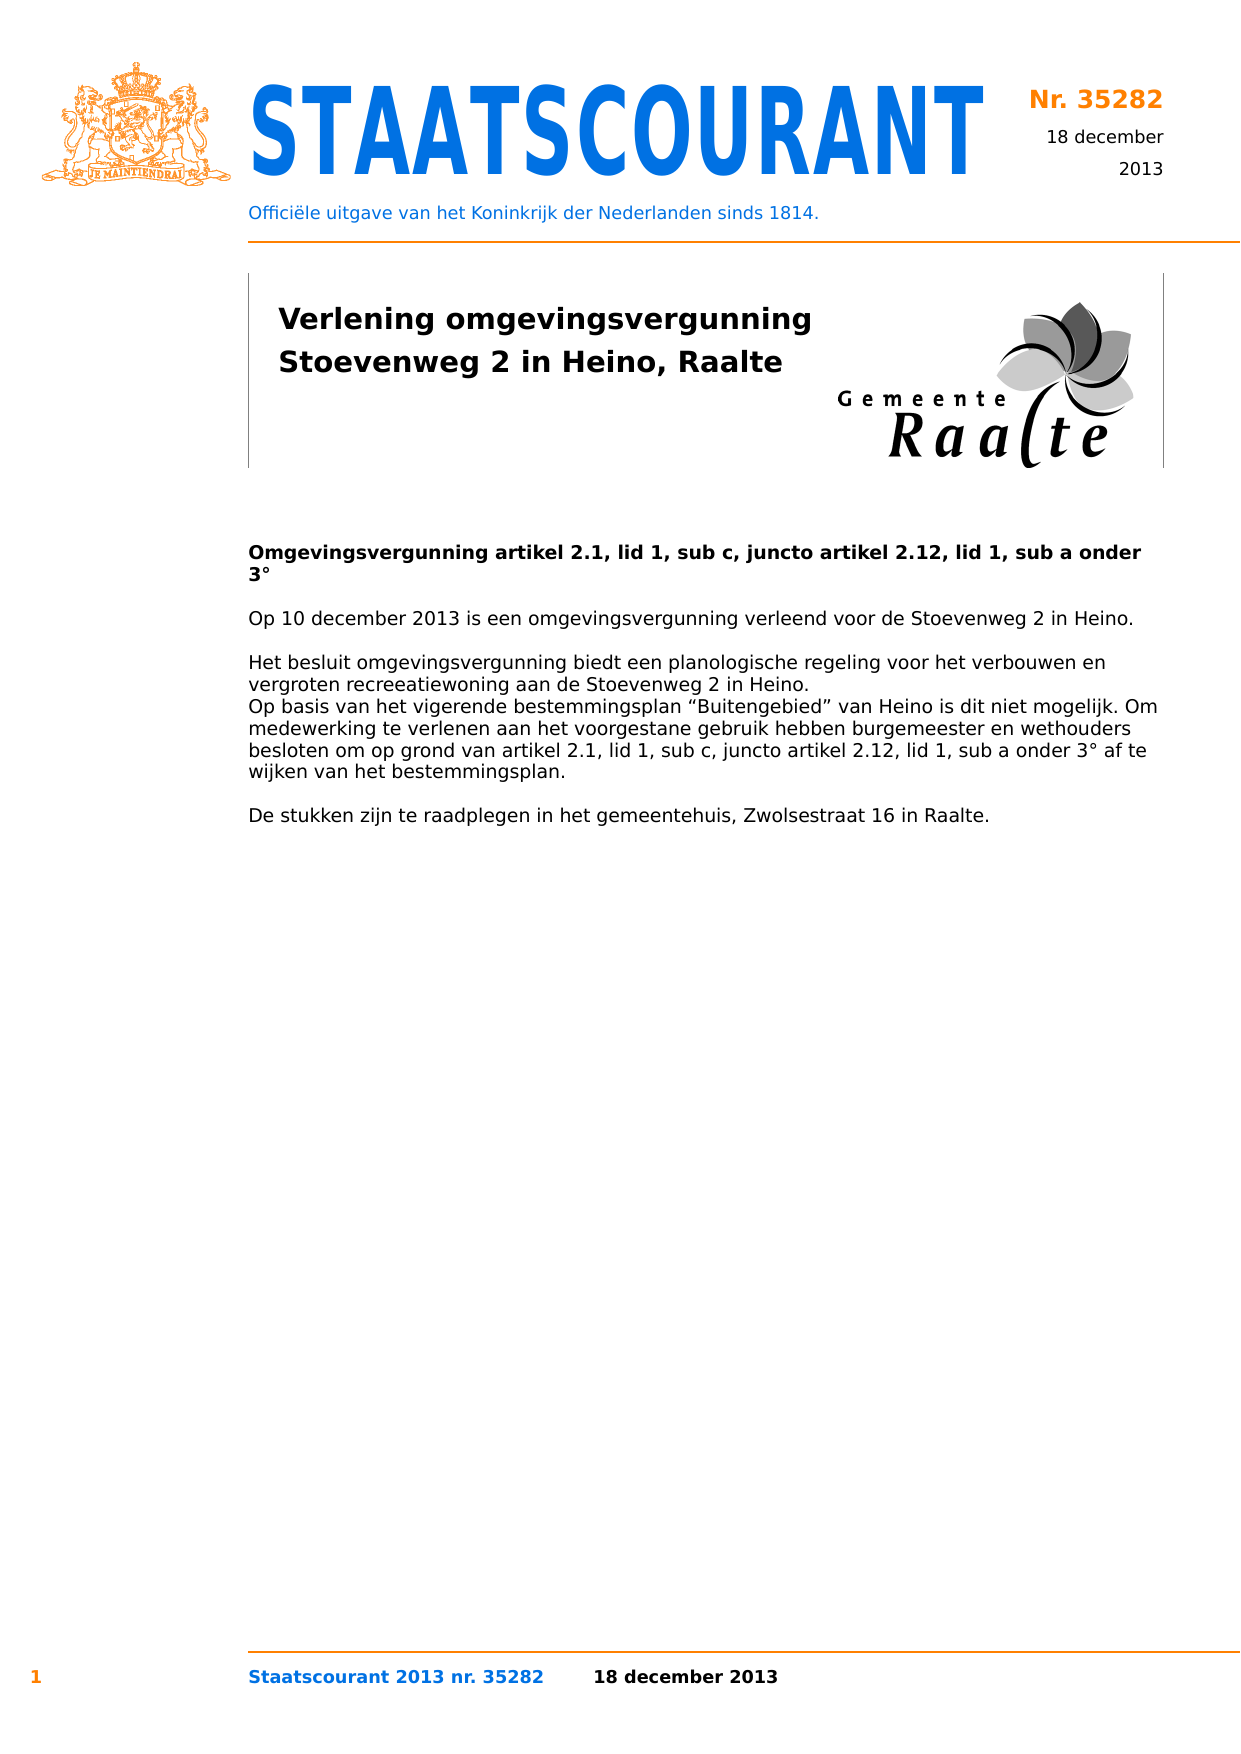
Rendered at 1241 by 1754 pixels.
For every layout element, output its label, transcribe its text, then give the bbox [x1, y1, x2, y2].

text Omgevingsvergunning artikel 2.1, lid 1, sub c, juncto artikel 2.12, lid 1, sub a onder 3° [248, 542, 1163, 586]
picture [41, 62, 231, 186]
text De stukken zijn te raadplegen in het gemeentehuis, Zwolsestraat 16 in Raalte. [248, 805, 1163, 827]
table_cell Officiële uitgave van het Koninkrijk der Nederlanden sinds 1814. [248, 203, 1240, 241]
table_header Nr. 35282 [998, 62, 1240, 121]
subtitle Verlening omgevingsvergunning Stoevenweg 2 in Heino, Raalte [249, 273, 1163, 468]
text Op 10 december 2013 is een omgevingsvergunning verleend voor de Stoevenweg 2 in Heino. [248, 608, 1163, 630]
table_cell 18 december [998, 121, 1240, 153]
text Op basis van het vigerende bestemmingsplan “Buitengebied” van Heino is dit niet mogelijk. Om medewerking te verlenen aan het voorgestane gebruik hebben burgemeester en wethouders besloten om op grond van artikel 2.1, lid 1, sub c, juncto artikel 2.12, lid 1, sub a onder 3° af te wijken van het bestemmingsplan. [248, 696, 1163, 783]
table_header STAATSCOURANT [248, 62, 998, 203]
text Het besluit omgevingsvergunning biedt een planologische regeling voor het verbouwen en vergroten recreeatiewoning aan de Stoevenweg 2 in Heino. [248, 652, 1163, 696]
table_header [25, 62, 248, 241]
picture [838, 302, 1134, 468]
table_cell 2013 [998, 153, 1240, 203]
